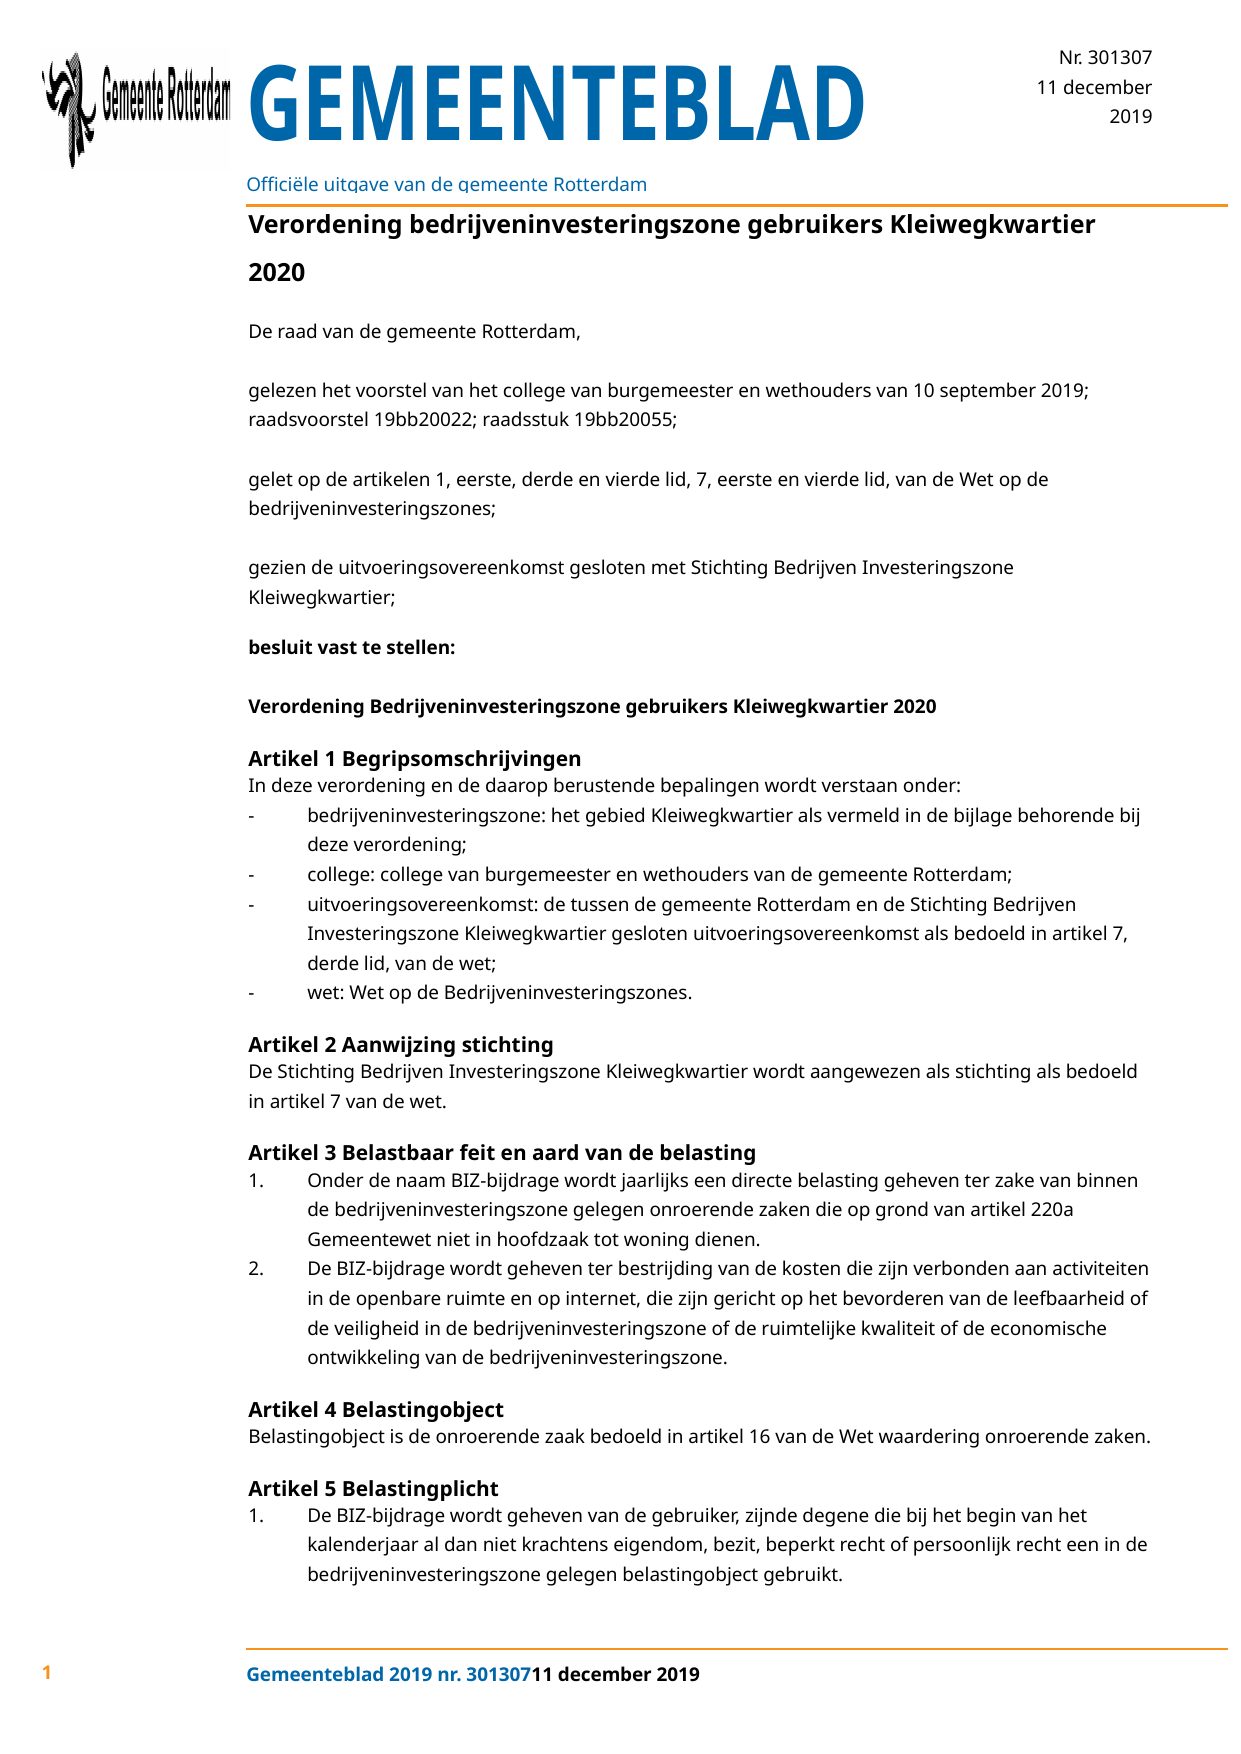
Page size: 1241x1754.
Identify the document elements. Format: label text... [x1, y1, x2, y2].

text Artikel 4 Belastingobject [248, 1395, 1152, 1423]
list uitvoeringsovereenkomst: de tussen de gemeente Rotterdam en de Stichting Bedrijven Investeringszone Kleiwegkwartier gesloten uitvoeringsovereenkomst als bedoeld in artikel 7, derde lid, van de wet; [248, 891, 1152, 976]
text Verordening Bedrijveninvesteringszone gebruikers Kleiwegkwartier 2020 [248, 694, 1152, 719]
list college: college van burgemeester en wethouders van de gemeente Rotterdam; [248, 861, 1152, 887]
text De raad van de gemeente Rotterdam, [248, 318, 1152, 344]
list wet: Wet op de Bedrijveninvesteringszones. [248, 979, 1152, 1005]
text besluit vast te stellen: [248, 634, 1152, 660]
picture [41, 47, 231, 172]
text Artikel 5 Belastingplicht [248, 1474, 1152, 1502]
text Artikel 2 Aanwijzing stichting [248, 1030, 1152, 1058]
text Artikel 1 Begripsomschrijvingen [248, 744, 1152, 772]
text De Stichting Bedrijven Investeringszone Kleiwegkwartier wordt aangewezen als stichting als bedoeld in artikel 7 van de wet. [248, 1058, 1152, 1114]
list bedrijveninvesteringszone: het gebied Kleiwegkwartier als vermeld in de bijlage behorende bij deze verordening; [248, 802, 1152, 857]
text gelezen het voorstel van het college van burgemeester en wethouders van 10 september 2019; raadsvoorstel 19bb20022; raadsstuk 19bb20055; [248, 377, 1152, 432]
text Artikel 3 Belastbaar feit en aard van de belasting [248, 1138, 1152, 1167]
text Verordening bedrijveninvesteringszone gebruikers Kleiwegkwartier 2020 [248, 207, 1152, 288]
text In deze verordening en de daarop berustende bepalingen wordt verstaan onder: [248, 772, 1152, 798]
list De BIZ-bijdrage wordt geheven van de gebruiker, zijnde degene die bij het begin van het kalenderjaar al dan niet krachtens eigendom, bezit, beperkt recht of persoonlijk recht een in de bedrijveninvesteringszone gelegen belastingobject gebruikt. [248, 1502, 1152, 1587]
list Onder de naam BIZ-bijdrage wordt jaarlijks een directe belasting geheven ter zake van binnen de bedrijveninvesteringszone gelegen onroerende zaken die op grond van artikel 220a Gemeentewet niet in hoofdzaak tot woning dienen. [248, 1167, 1152, 1252]
text gezien de uitvoeringsovereenkomst gesloten met Stichting Bedrijven Investeringszone Kleiwegkwartier; [248, 554, 1152, 610]
text Belastingobject is de onroerende zaak bedoeld in artikel 16 van de Wet waardering onroerende zaken. [248, 1423, 1152, 1449]
text gelet op de artikelen 1, eerste, derde en vierde lid, 7, eerste en vierde lid, van de Wet op de bedrijveninvesteringszones; [248, 466, 1152, 521]
list De BIZ-bijdrage wordt geheven ter bestrijding van de kosten die zijn verbonden aan activiteiten in de openbare ruimte en op internet, die zijn gericht op het bevorderen van de leefbaarheid of de veiligheid in de bedrijveninvesteringszone of de ruimtelijke kwaliteit of de economische ontwikkeling van de bedrijveninvesteringszone. [248, 1256, 1152, 1370]
